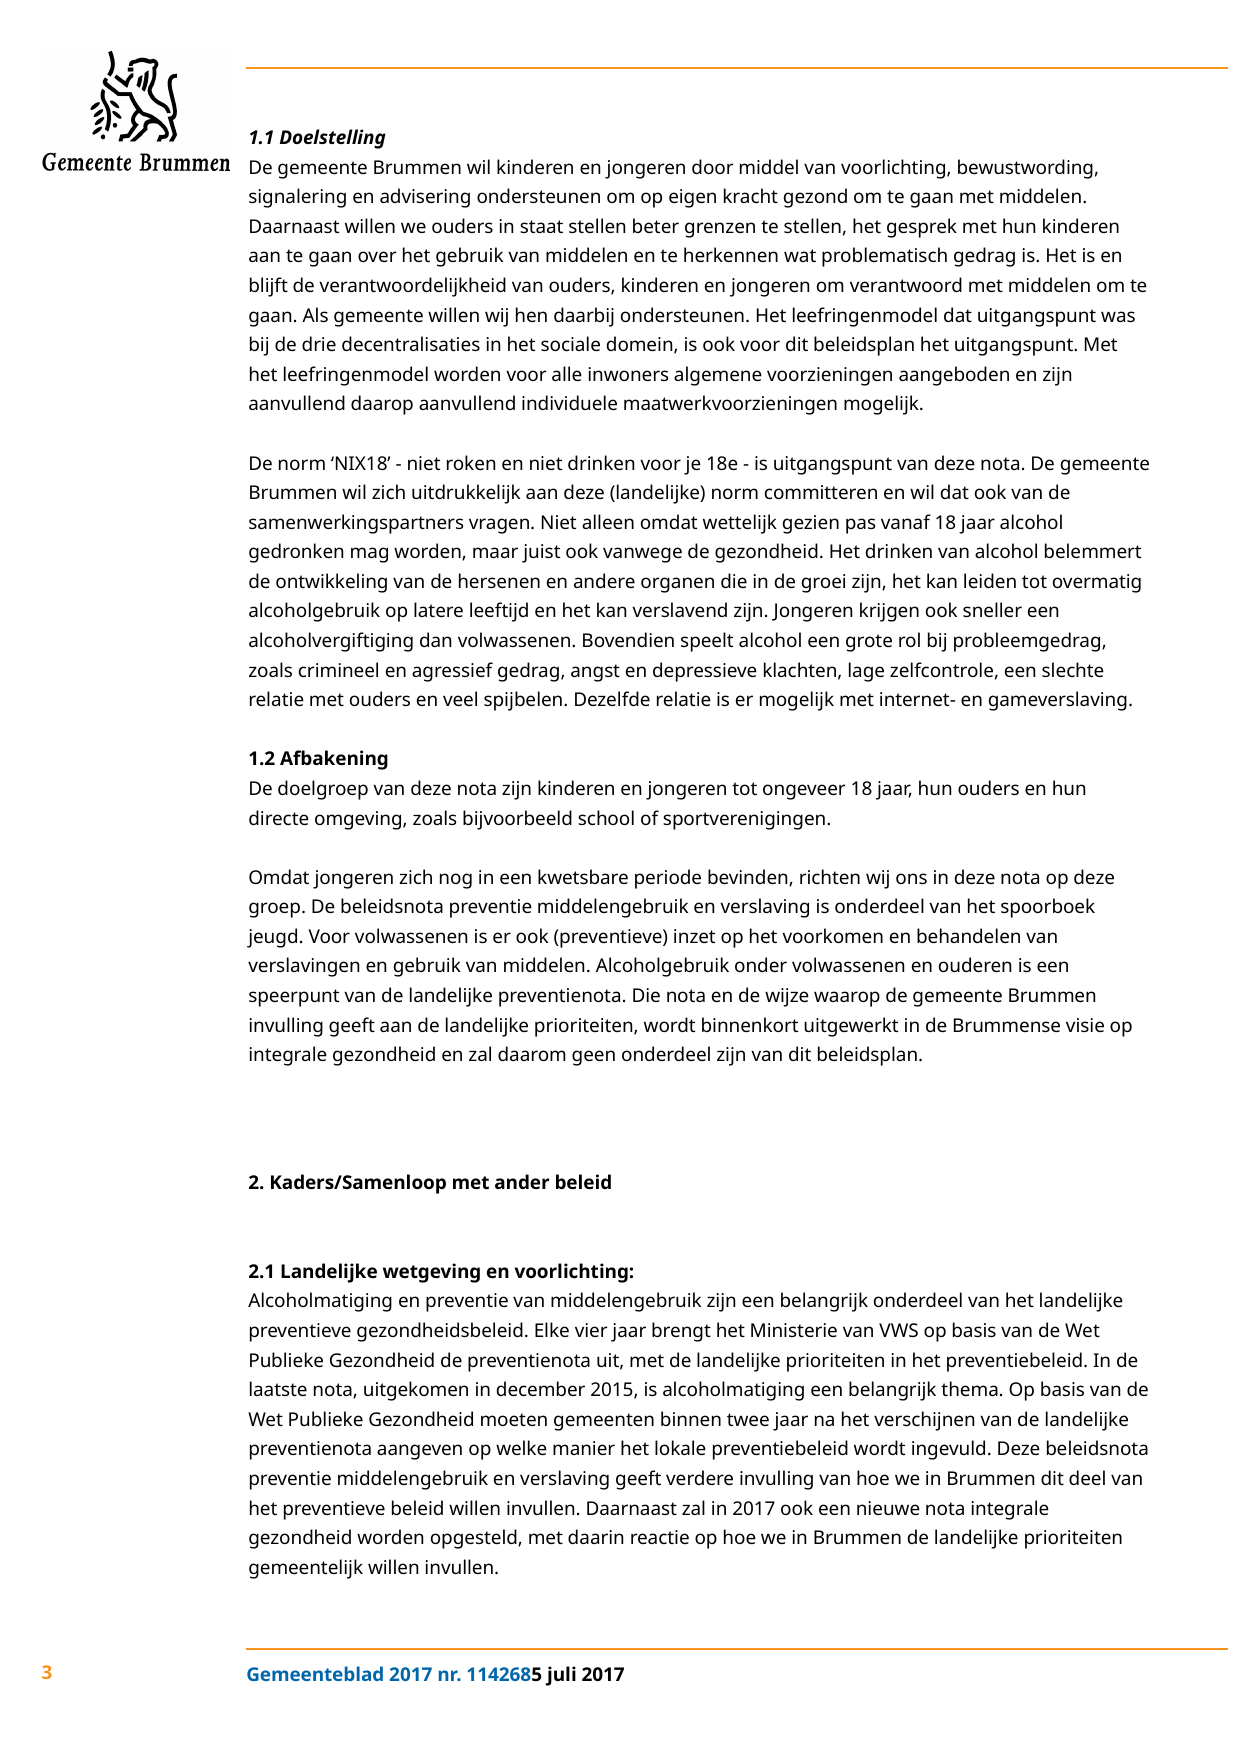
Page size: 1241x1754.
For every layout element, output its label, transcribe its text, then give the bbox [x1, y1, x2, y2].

text De doelgroep van deze nota zijn kinderen en jongeren tot ongeveer 18 jaar, hun ouders en hun directe omgeving, zoals bijvoorbeeld school of sportverenigingen. [248, 775, 1152, 831]
picture [41, 47, 231, 172]
text Omdat jongeren zich nog in een kwetsbare periode bevinden, richten wij ons in deze nota op deze groep. De beleidsnota preventie middelengebruik en verslaving is onderdeel van het spoorboek jeugd. Voor volwassenen is er ook (preventieve) inzet op het voorkomen en behandelen van verslavingen en gebruik van middelen. Alcoholgebruik onder volwassenen en ouderen is een speerpunt van de landelijke preventienota. Die nota en de wijze waarop de gemeente Brummen invulling geeft aan de landelijke prioriteiten, wordt binnenkort uitgewerkt in de Brummense visie op integrale gezondheid en zal daarom geen onderdeel zijn van dit beleidsplan. [248, 864, 1152, 1067]
text 2. Kaders/Samenloop met ander beleid [248, 1167, 1152, 1196]
text De norm ‘NIX18’ - niet roken en niet drinken voor je 18e - is uitgangspunt van deze nota. De gemeente Brummen wil zich uitdrukkelijk aan deze (landelijke) norm committeren en wil dat ook van de samenwerkingspartners vragen. Niet alleen omdat wettelijk gezien pas vanaf 18 jaar alcohol gedronken mag worden, maar juist ook vanwege de gezondheid. Het drinken van alcohol belemmert de ontwikkeling van de hersenen en andere organen die in de groei zijn, het kan leiden tot overmatig alcoholgebruik op latere leeftijd en het kan verslavend zijn. Jongeren krijgen ook sneller een alcoholvergiftiging dan volwassenen. Bovendien speelt alcohol een grote rol bij probleemgedrag, zoals crimineel en agressief gedrag, angst en depressieve klachten, lage zelfcontrole, een slechte relatie met ouders en veel spijbelen. Dezelfde relatie is er mogelijk met internet- en gameverslaving. [248, 450, 1152, 712]
text 2.1 Landelijke wetgeving en voorlichting: [248, 1258, 1152, 1284]
text De gemeente Brummen wil kinderen en jongeren door middel van voorlichting, bewustwording, signalering en advisering ondersteunen om op eigen kracht gezond om te gaan met middelen. Daarnaast willen we ouders in staat stellen beter grenzen te stellen, het gesprek met hun kinderen aan te gaan over het gebruik van middelen en te herkennen wat problematisch gedrag is. Het is en blijft de verantwoordelijkheid van ouders, kinderen en jongeren om verantwoord met middelen om te gaan. Als gemeente willen wij hen daarbij ondersteunen. Het leefringenmodel dat uitgangspunt was bij de drie decentralisaties in het sociale domein, is ook voor dit beleidsplan het uitgangspunt. Met het leefringenmodel worden voor alle inwoners algemene voorzieningen aangeboden en zijn aanvullend daarop aanvullend individuele maatwerkvoorzieningen mogelijk. [248, 154, 1152, 416]
text Alcoholmatiging en preventie van middelengebruik zijn een belangrijk onderdeel van het landelijke preventieve gezondheidsbeleid. Elke vier jaar brengt het Ministerie van VWS op basis van de Wet Publieke Gezondheid de preventienota uit, met de landelijke prioriteiten in het preventiebeleid. In de laatste nota, uitgekomen in december 2015, is alcoholmatiging een belangrijk thema. Op basis van de Wet Publieke Gezondheid moeten gemeenten binnen twee jaar na het verschijnen van de landelijke preventienota aangeven op welke manier het lokale preventiebeleid wordt ingevuld. Deze beleidsnota preventie middelengebruik en verslaving geeft verdere invulling van hoe we in Brummen dit deel van het preventieve beleid willen invullen. Daarnaast zal in 2017 ook een nieuwe nota integrale gezondheid worden opgesteld, met daarin reactie op hoe we in Brummen de landelijke prioriteiten gemeentelijk willen invullen. [248, 1288, 1152, 1580]
text 1.2 Afbakening [248, 746, 1152, 771]
text 1.1 Doelstelling [248, 124, 1152, 150]
